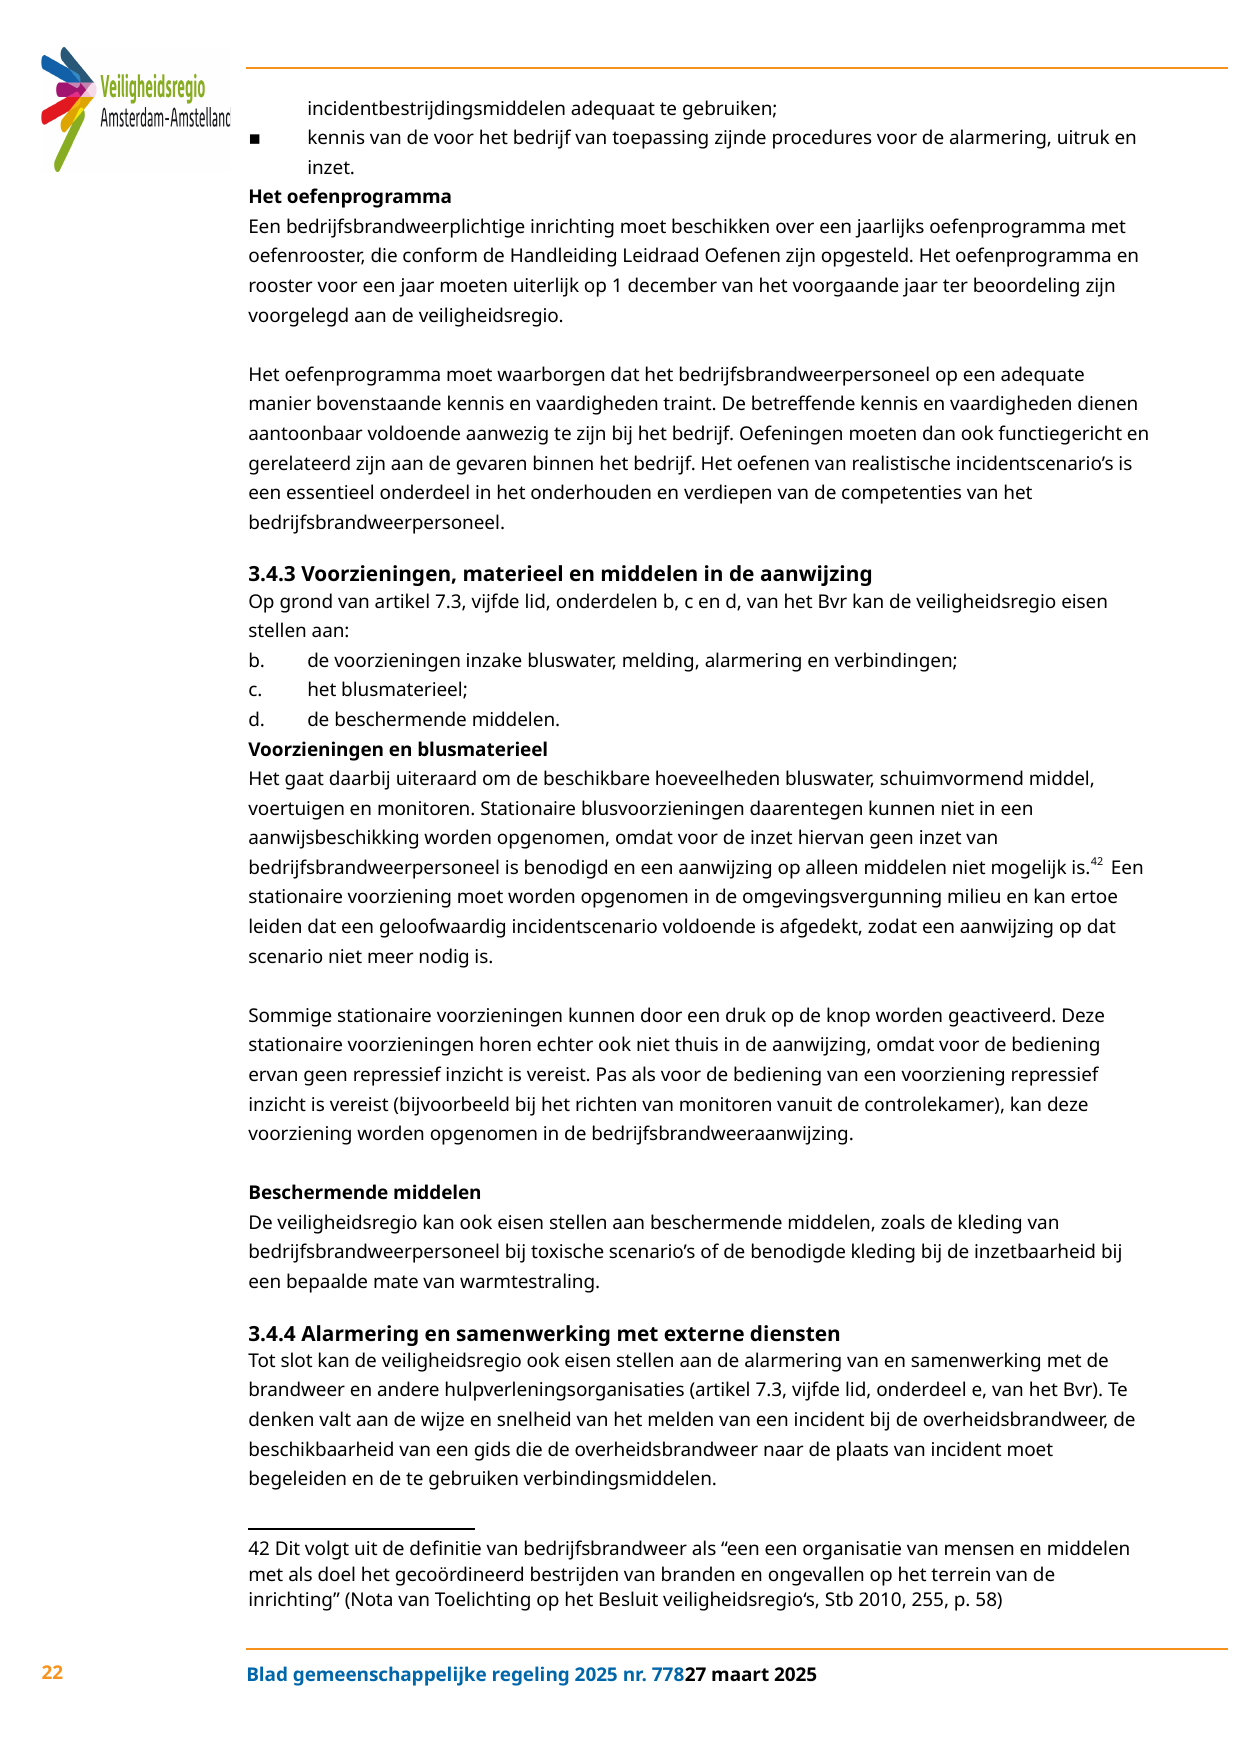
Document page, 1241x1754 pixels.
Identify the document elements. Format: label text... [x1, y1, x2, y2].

text Het oefenprogramma [248, 183, 1152, 209]
list kennis van de voor het bedrijf van toepassing zijnde procedures voor de alarmering, uitruk en inzet. [248, 124, 1152, 180]
text Het gaat daarbij uiteraard om de beschikbare hoeveelheden bluswater, schuimvormend middel, voertuigen en monitoren. Stationaire blusvoorzieningen daarentegen kunnen niet in een aanwijsbeschikking worden opgenomen, omdat voor de inzet hiervan geen inzet van bedrijfsbrandweerpersoneel is benodigd en een aanwijzing op alleen middelen niet mogelijk is. Een stationaire voorziening moet worden opgenomen in de omgevingsvergunning milieu en kan ertoe leiden dat een geloofwaardig incidentscenario voldoende is afgedekt, zodat een aanwijzing op dat scenario niet meer nodig is. [248, 765, 1152, 968]
text Sommige stationaire voorzieningen kunnen door een druk op de knop worden geactiveerd. Deze stationaire voorzieningen horen echter ook niet thuis in de aanwijzing, omdat voor de bediening ervan geen repressief inzicht is vereist. Pas als voor de bediening van een voorziening repressief inzicht is vereist (bijvoorbeeld bij het richten van monitoren vanuit de controlekamer), kan deze voorziening worden opgenomen in de bedrijfsbrandweeraanwijzing. [248, 1002, 1152, 1146]
text De veiligheidsregio kan ook eisen stellen aan beschermende middelen, zoals de kleding van bedrijfsbrandweerpersoneel bij toxische scenario’s of de benodigde kleding bij de inzetbaarheid bij een bepaalde mate van warmtestraling. [248, 1209, 1152, 1294]
text Beschermende middelen [248, 1179, 1152, 1205]
list het blusmaterieel; [248, 677, 1152, 702]
text Het oefenprogramma moet waarborgen dat het bedrijfsbrandweerpersoneel op een adequate manier bovenstaande kennis en vaardigheden traint. De betreffende kennis en vaardigheden dienen aantoonbaar voldoende aanwezig te zijn bij het bedrijf. Oefeningen moeten dan ook functiegericht en gerelateerd zijn aan de gevaren binnen het bedrijf. Het oefenen van realistische incidentscenario’s is een essentieel onderdeel in het onderhouden en verdiepen van de competenties van het bedrijfsbrandweerpersoneel. [248, 361, 1152, 535]
text Tot slot kan de veiligheidsregio ook eisen stellen aan de alarmering van en samenwerking met de brandweer en andere hulpverleningsorganisaties (artikel 7.3, vijfde lid, onderdeel e, van het Bvr). Te denken valt aan de wijze en snelheid van het melden van een incident bij de overheidsbrandweer, de beschikbaarheid van een gids die de overheidsbrandweer naar de plaats van incident moet begeleiden en de te gebruiken verbindingsmiddelen. [248, 1347, 1152, 1491]
list de voorzieningen inzake bluswater, melding, alarmering en verbindingen; [248, 647, 1152, 673]
list incidentbestrijdingsmiddelen adequaat te gebruiken; [248, 95, 1152, 121]
list de beschermende middelen. [248, 706, 1152, 732]
text Voorzieningen en blusmaterieel [248, 736, 1152, 761]
text Een bedrijfsbrandweerplichtige inrichting moet beschikken over een jaarlijks oefenprogramma met oefenrooster, die conform de Handleiding Leidraad Oefenen zijn opgesteld. Het oefenprogramma en rooster voor een jaar moeten uiterlijk op 1 december van het voorgaande jaar ter beoordeling zijn voorgelegd aan de veiligheidsregio. [248, 213, 1152, 328]
picture [41, 47, 231, 172]
text 3.4.4 Alarmering en samenwerking met externe diensten [248, 1319, 1152, 1347]
text 3.4.3 Voorzieningen, materieel en middelen in de aanwijzing [248, 559, 1152, 588]
text Op grond van artikel 7.3, vijfde lid, onderdelen b, c en d, van het Bvr kan de veiligheidsregio eisen stellen aan: [248, 588, 1152, 643]
text Dit volgt uit de definitie van bedrijfsbrandweer als “een een organisatie van mensen en middelen met als doel het gecoördineerd bestrijden van branden en ongevallen op het terrein van de inrichting” (Nota van Toelichting op het Besluit veiligheidsregio‘s, Stb 2010, 255, p. 58) [248, 1535, 1152, 1612]
